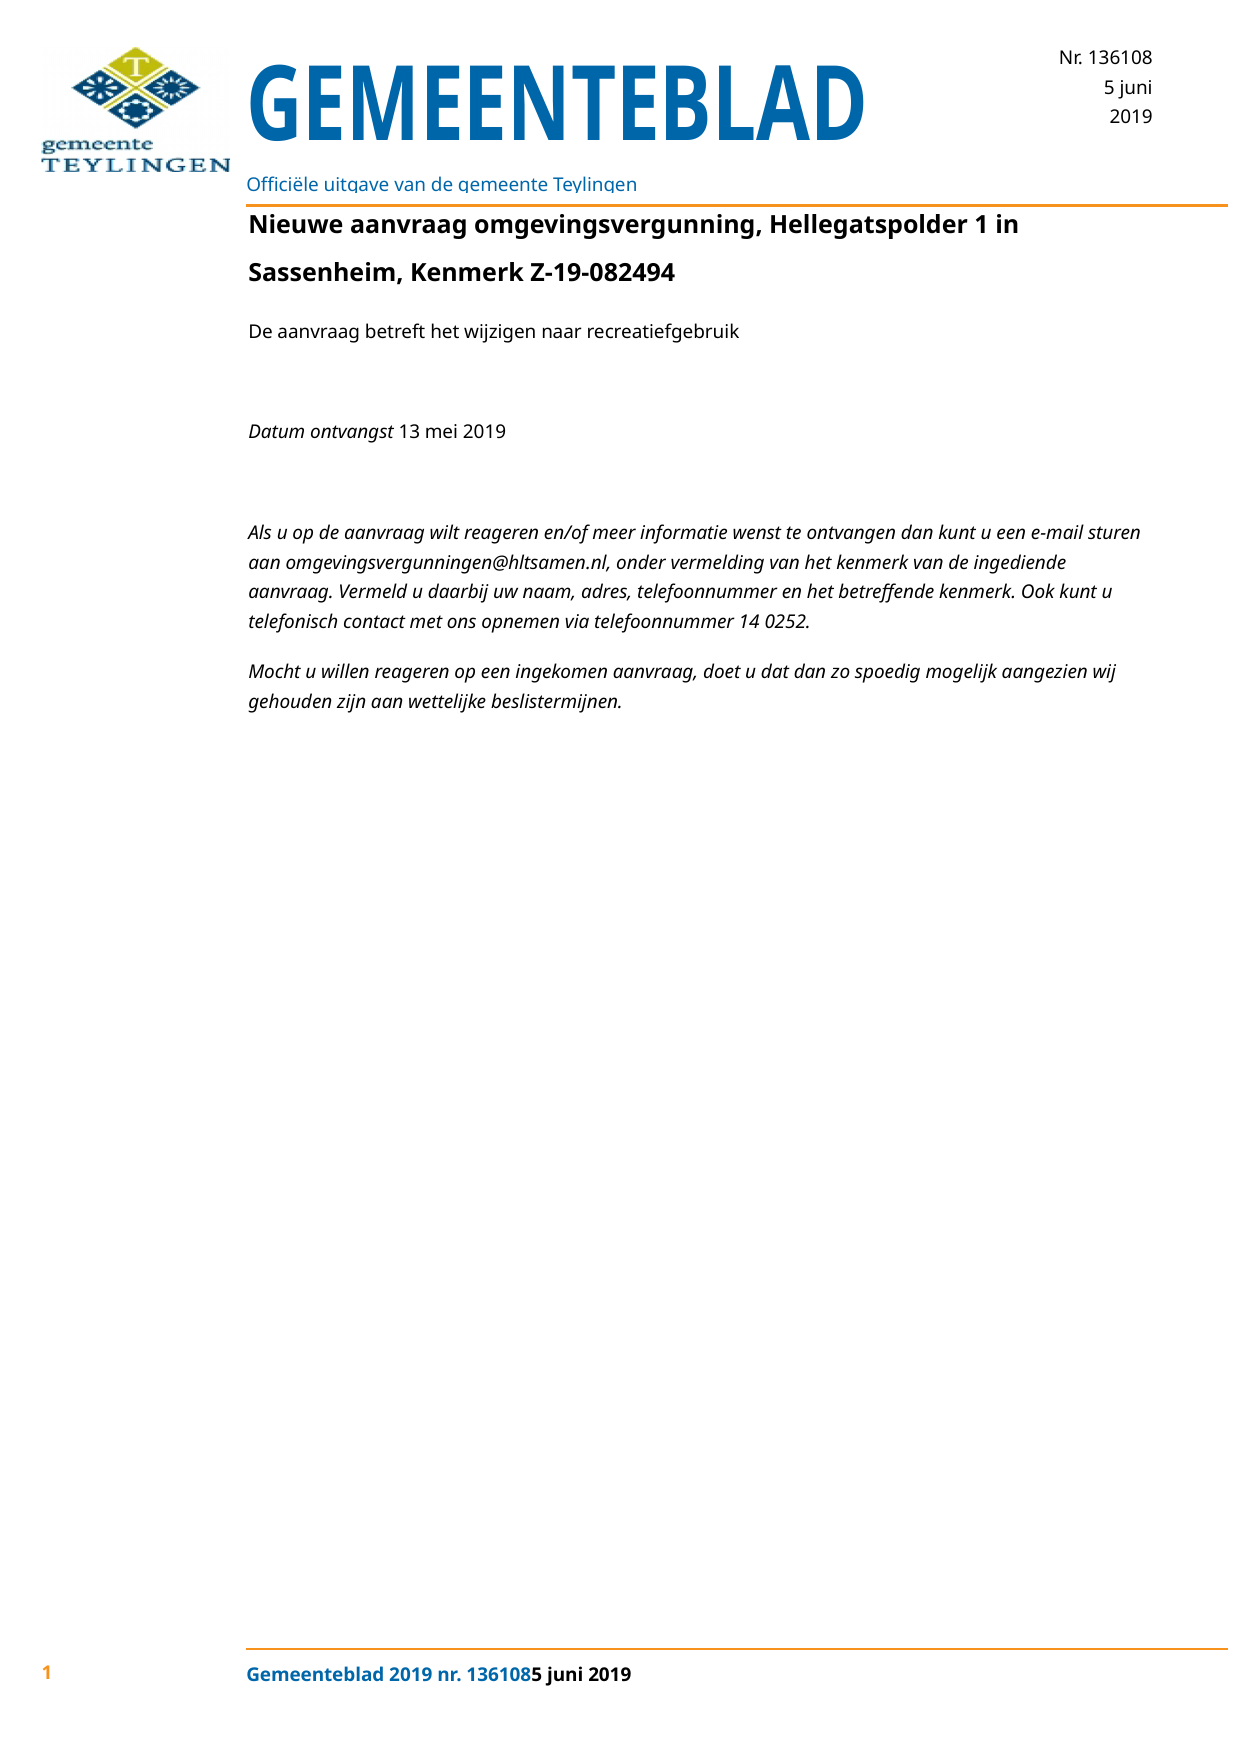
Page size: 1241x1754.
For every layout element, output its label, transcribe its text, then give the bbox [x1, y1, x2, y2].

picture [41, 47, 231, 172]
text Datum ontvangst 13 mei 2019 [248, 419, 1152, 444]
text Nieuwe aanvraag omgevingsvergunning, Hellegatspolder 1 in Sassenheim, Kenmerk Z-19-082494 [248, 207, 1152, 288]
text Als u op de aanvraag wilt reageren en/of meer informatie wenst te ontvangen dan kunt u een e-mail sturen aan omgevingsvergunningen@hltsamen.nl, onder vermelding van het kenmerk van de ingediende aanvraag. Vermeld u daarbij uw naam, adres, telefoonnummer en het betreffende kenmerk. Ook kunt u telefonisch contact met ons opnemen via telefoonnummer 14 0252. [248, 519, 1152, 634]
text Mocht u willen reageren op een ingekomen aanvraag, doet u dat dan zo spoedig mogelijk aangezien wij gehouden zijn aan wettelijke beslistermijnen. [248, 659, 1152, 714]
text De aanvraag betreft het wijzigen naar recreatiefgebruik [248, 318, 1152, 344]
